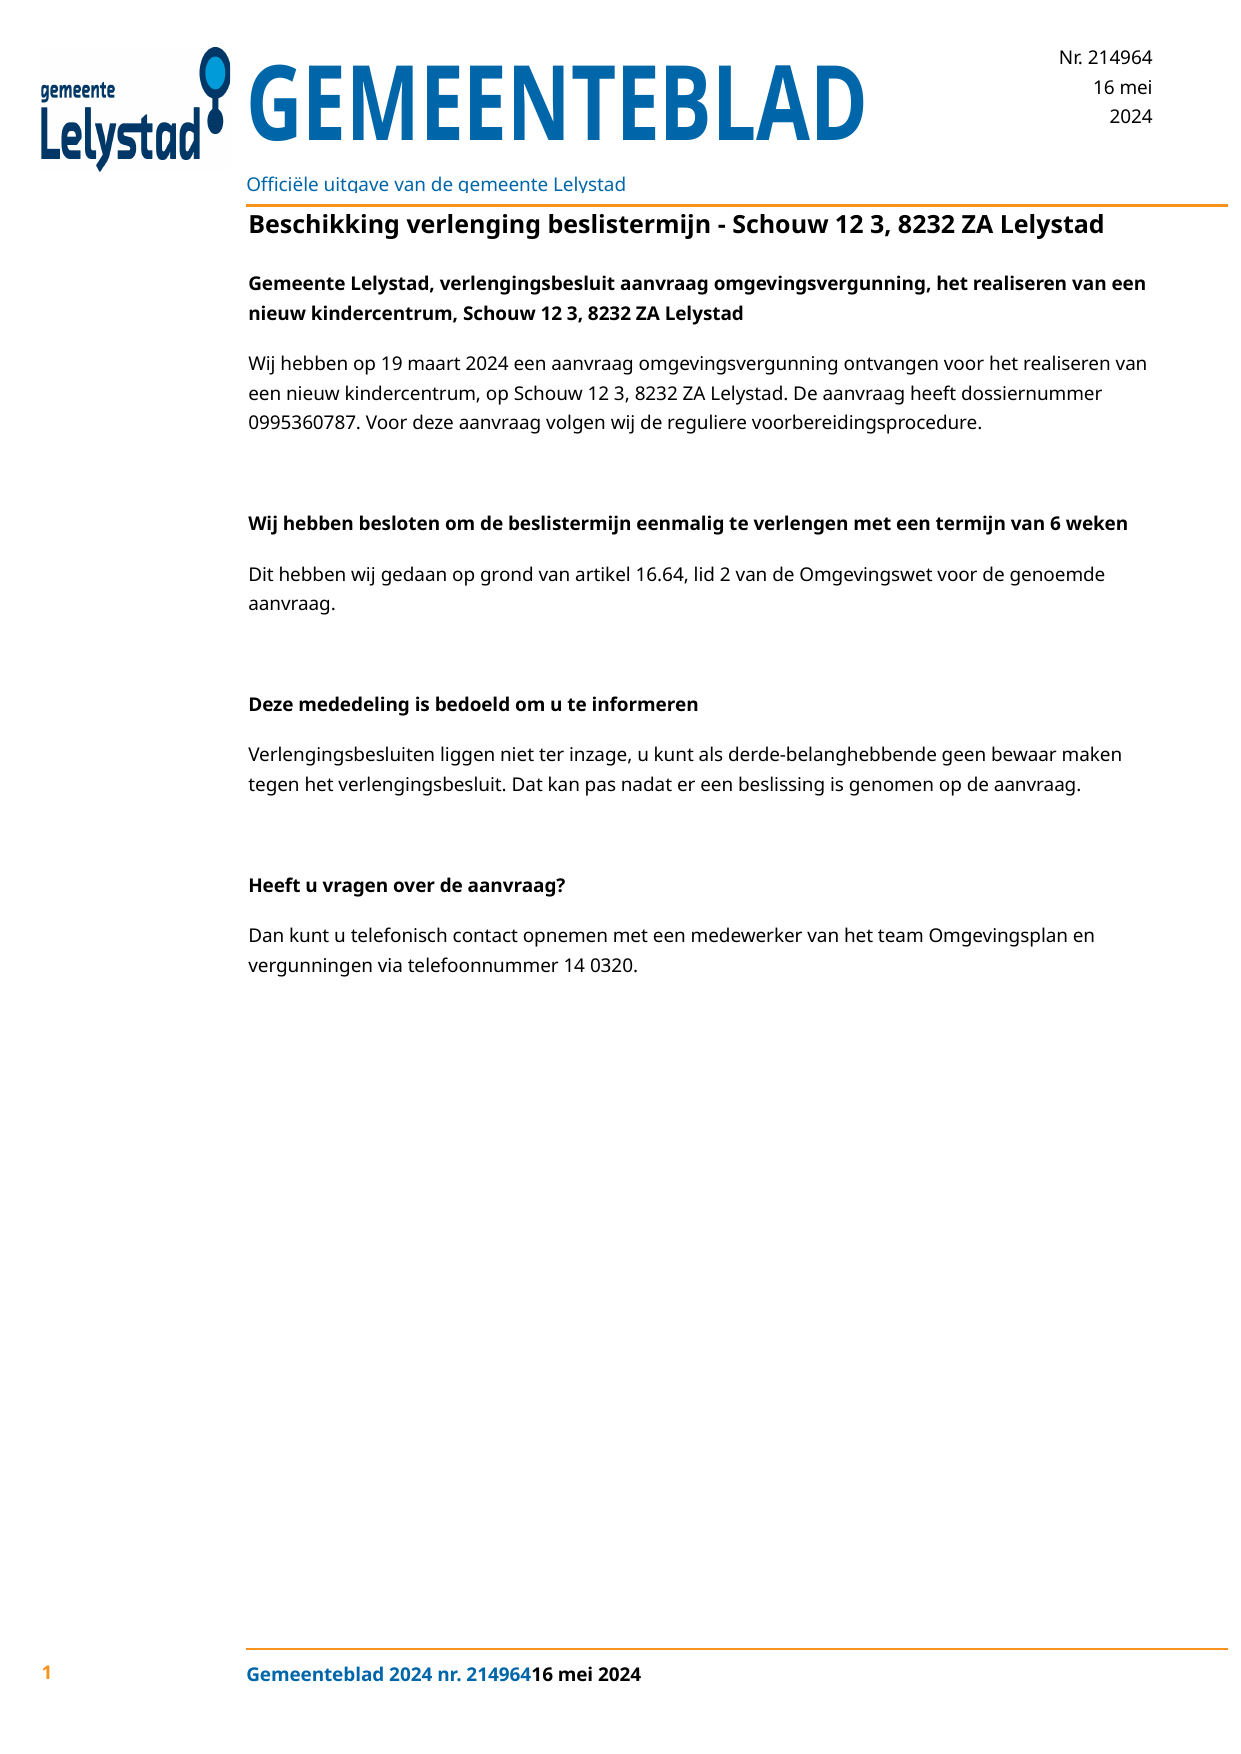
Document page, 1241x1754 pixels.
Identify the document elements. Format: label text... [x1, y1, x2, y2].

text Verlengingsbesluiten liggen niet ter inzage, u kunt als derde-belanghebbende geen bewaar maken tegen het verlengingsbesluit. Dat kan pas nadat er een beslissing is genomen op de aanvraag. [248, 742, 1152, 797]
text Dan kunt u telefonisch contact opnemen met een medewerker van het team Omgevingsplan en vergunningen via telefoonnummer 14 0320. [248, 922, 1152, 978]
text Gemeente Lelystad, verlengingsbesluit aanvraag omgevingsvergunning, het realiseren van een nieuw kindercentrum, Schouw 12 3, 8232 ZA Lelystad [248, 270, 1152, 326]
text Deze mededeling is bedoeld om u te informeren [248, 691, 1152, 717]
text Heeft u vragen over de aanvraag? [248, 872, 1152, 898]
text Beschikking verlenging beslistermijn - Schouw 12 3, 8232 ZA Lelystad [248, 207, 1152, 241]
text Wij hebben op 19 maart 2024 een aanvraag omgevingsvergunning ontvangen voor het realiseren van een nieuw kindercentrum, op Schouw 12 3, 8232 ZA Lelystad. De aanvraag heeft dossiernummer 0995360787. Voor deze aanvraag volgen wij de reguliere voorbereidingsprocedure. [248, 350, 1152, 435]
picture [41, 47, 231, 172]
text Dit hebben wij gedaan op grond van artikel 16.64, lid 2 van de Omgevingswet voor de genoemde aanvraag. [248, 561, 1152, 616]
text Wij hebben besloten om de beslistermijn eenmalig te verlengen met een termijn van 6 weken [248, 510, 1152, 536]
